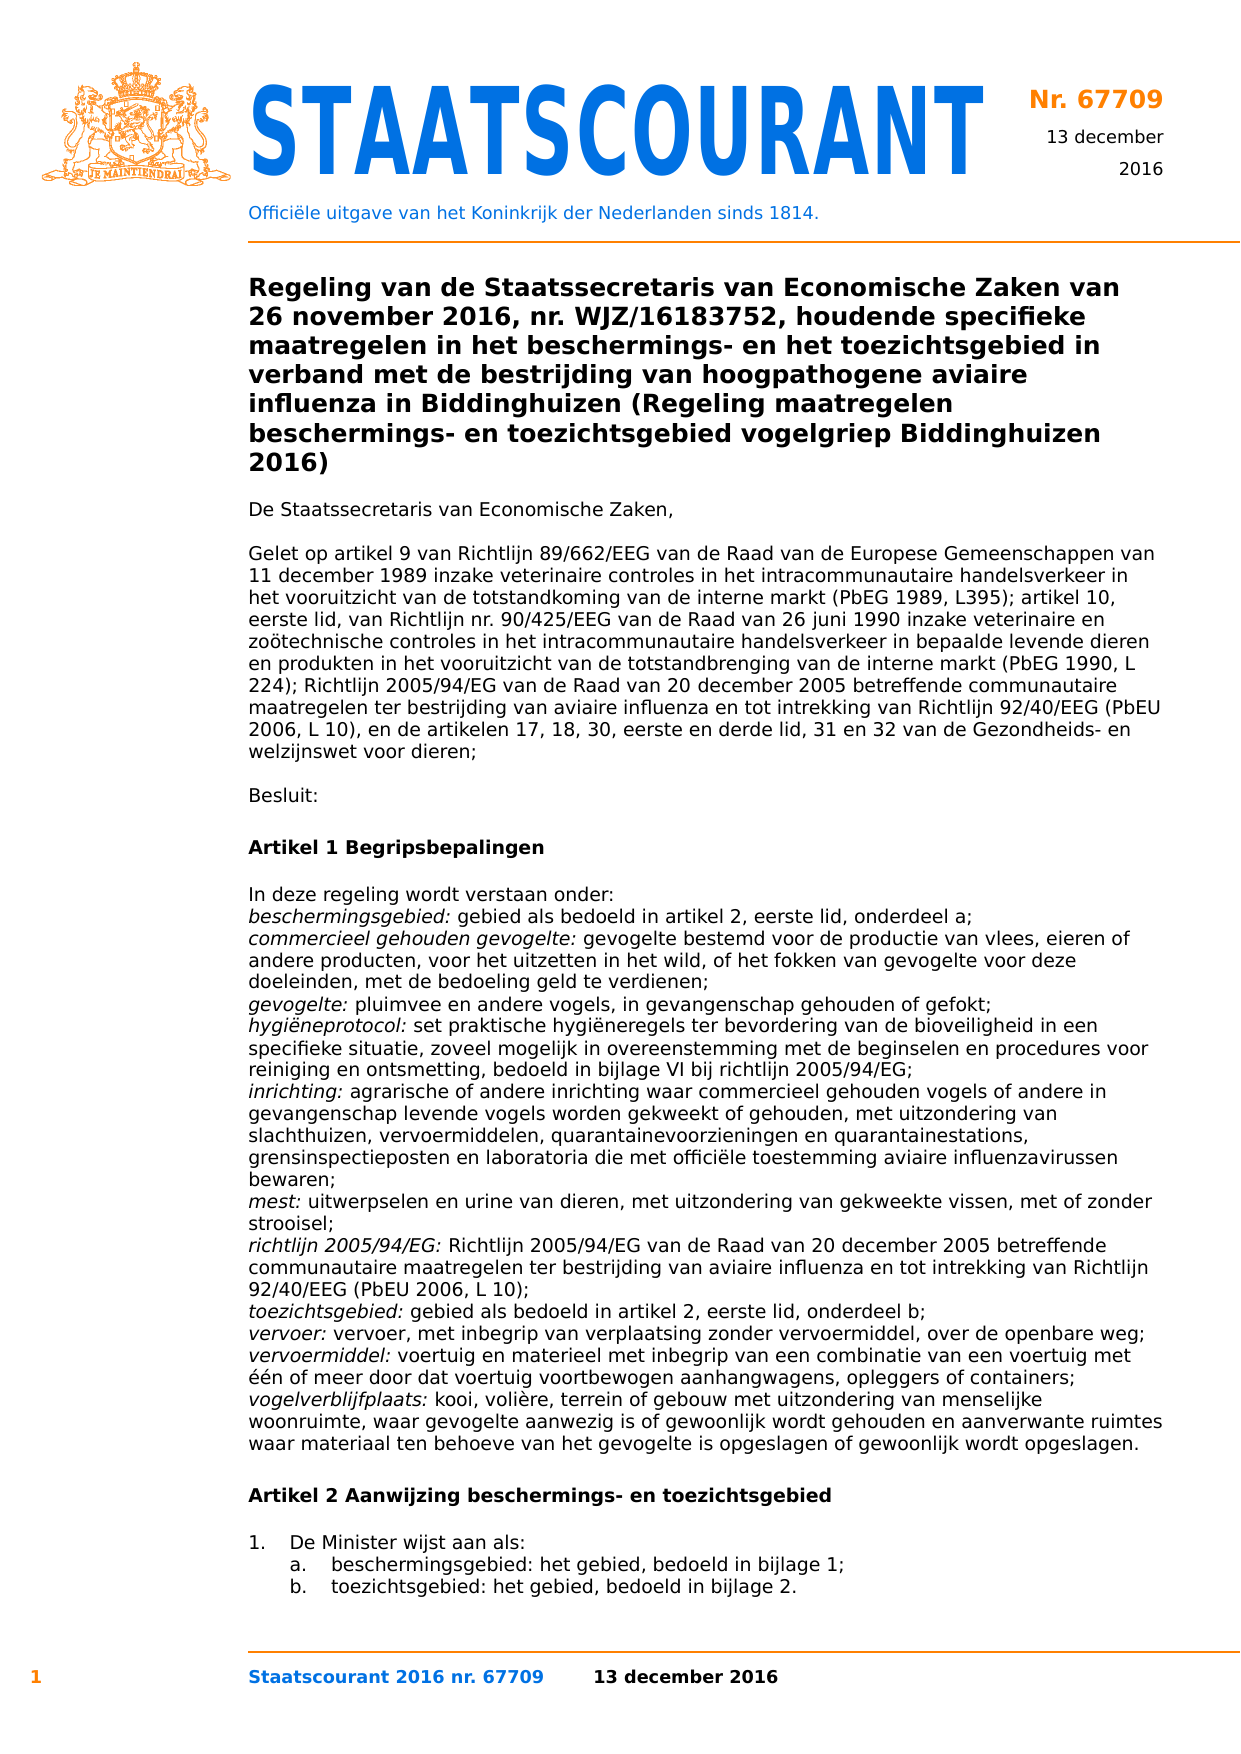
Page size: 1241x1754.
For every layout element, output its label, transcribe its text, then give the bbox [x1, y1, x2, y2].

text De Staatssecretaris van Economische Zaken, [248, 499, 1163, 521]
text b. toezichtsgebied: het gebied, bedoeld in bijlage 2. [289, 1576, 1163, 1598]
text hygiëneprotocol: set praktische hygiëneregels ter bevordering van de bioveiligheid in een specifieke situatie, zoveel mogelijk in overeenstemming met de beginselen en procedures voor reiniging en ontsmetting, bedoeld in bijlage VI bij richtlijn 2005/94/EG; [248, 1015, 1163, 1081]
table_header Nr. 67709 [998, 62, 1240, 121]
table_header [25, 62, 248, 241]
table_cell Officiële uitgave van het Koninkrijk der Nederlanden sinds 1814. [248, 203, 1240, 241]
text richtlijn 2005/94/EG: Richtlijn 2005/94/EG van de Raad van 20 december 2005 betreffende communautaire maatregelen ter bestrijding van aviaire influenza en tot intrekking van Richtlijn 92/40/EEG (PbEU 2006, L 10); [248, 1235, 1163, 1301]
text a. beschermingsgebied: het gebied, bedoeld in bijlage 1; [289, 1554, 1163, 1576]
text mest: uitwerpselen en urine van dieren, met uitzondering van gekweekte vissen, met of zonder strooisel; [248, 1191, 1163, 1235]
picture [41, 62, 231, 186]
text vervoer: vervoer, met inbegrip van verplaatsing zonder vervoermiddel, over de openbare weg; [248, 1323, 1163, 1345]
text vogelverblijfplaats: kooi, volière, terrein of gebouw met uitzondering van menselijke woonruimte, waar gevogelte aanwezig is of gewoonlijk wordt gehouden en aanverwante ruimtes waar materiaal ten behoeve van het gevogelte is opgeslagen of gewoonlijk wordt opgeslagen. [248, 1389, 1163, 1455]
subtitle Regeling van de Staatssecretaris van Economische Zaken van 26 november 2016, nr. WJZ/16183752, houdende specifieke maatregelen in het beschermings- en het toezichtsgebied in verband met de bestrijding van hoogpathogene aviaire influenza in Biddinghuizen (Regeling maatregelen beschermings- en toezichtsgebied vogelgriep Biddinghuizen 2016) [248, 273, 1163, 477]
text In deze regeling wordt verstaan onder: [248, 883, 1163, 906]
table_cell 13 december [998, 121, 1240, 153]
text Gelet op artikel 9 van Richtlijn 89/662/EEG van de Raad van de Europese Gemeenschappen van 11 december 1989 inzake veterinaire controles in het intracommunautaire handelsverkeer in het vooruitzicht van de totstandkoming van de interne markt (PbEG 1989, L395); artikel 10, eerste lid, van Richtlijn nr. 90/425/EEG van de Raad van 26 juni 1990 inzake veterinaire en zoötechnische controles in het intracommunautaire handelsverkeer in bepaalde levende dieren en produkten in het vooruitzicht van de totstandbrenging van de interne markt (PbEG 1990, L 224); Richtlijn 2005/94/EG van de Raad van 20 december 2005 betreffende communautaire maatregelen ter bestrijding van aviaire influenza en tot intrekking van Richtlijn 92/40/EEG (PbEU 2006, L 10), en de artikelen 17, 18, 30, eerste en derde lid, 31 en 32 van de Gezondheids- en welzijnswet voor dieren; [248, 543, 1163, 763]
table_cell 2016 [998, 153, 1240, 203]
subtitle Artikel 1 Begripsbepalingen [248, 837, 1163, 858]
text toezichtsgebied: gebied als bedoeld in artikel 2, eerste lid, onderdeel b; [248, 1301, 1163, 1323]
text inrichting: agrarische of andere inrichting waar commercieel gehouden vogels of andere in gevangenschap levende vogels worden gekweekt of gehouden, met uitzondering van slachthuizen, vervoermiddelen, quarantainevoorzieningen en quarantainestations, grensinspectieposten en laboratoria die met officiële toestemming aviaire influenzavirussen bewaren; [248, 1081, 1163, 1191]
text gevogelte: pluimvee en andere vogels, in gevangenschap gehouden of gefokt; [248, 993, 1163, 1015]
table_header STAATSCOURANT [248, 62, 998, 203]
text beschermingsgebied: gebied als bedoeld in artikel 2, eerste lid, onderdeel a; [248, 906, 1163, 927]
text 1. De Minister wijst aan als: [248, 1532, 1163, 1554]
text vervoermiddel: voertuig en materieel met inbegrip van een combinatie van een voertuig met één of meer door dat voertuig voortbewogen aanhangwagens, opleggers of containers; [248, 1345, 1163, 1389]
text Besluit: [248, 784, 1163, 807]
text commercieel gehouden gevogelte: gevogelte bestemd voor de productie van vlees, eieren of andere producten, voor het uitzetten in het wild, of het fokken van gevogelte voor deze doeleinden, met de bedoeling geld te verdienen; [248, 927, 1163, 993]
subtitle Artikel 2 Aanwijzing beschermings- en toezichtsgebied [248, 1485, 1163, 1507]
